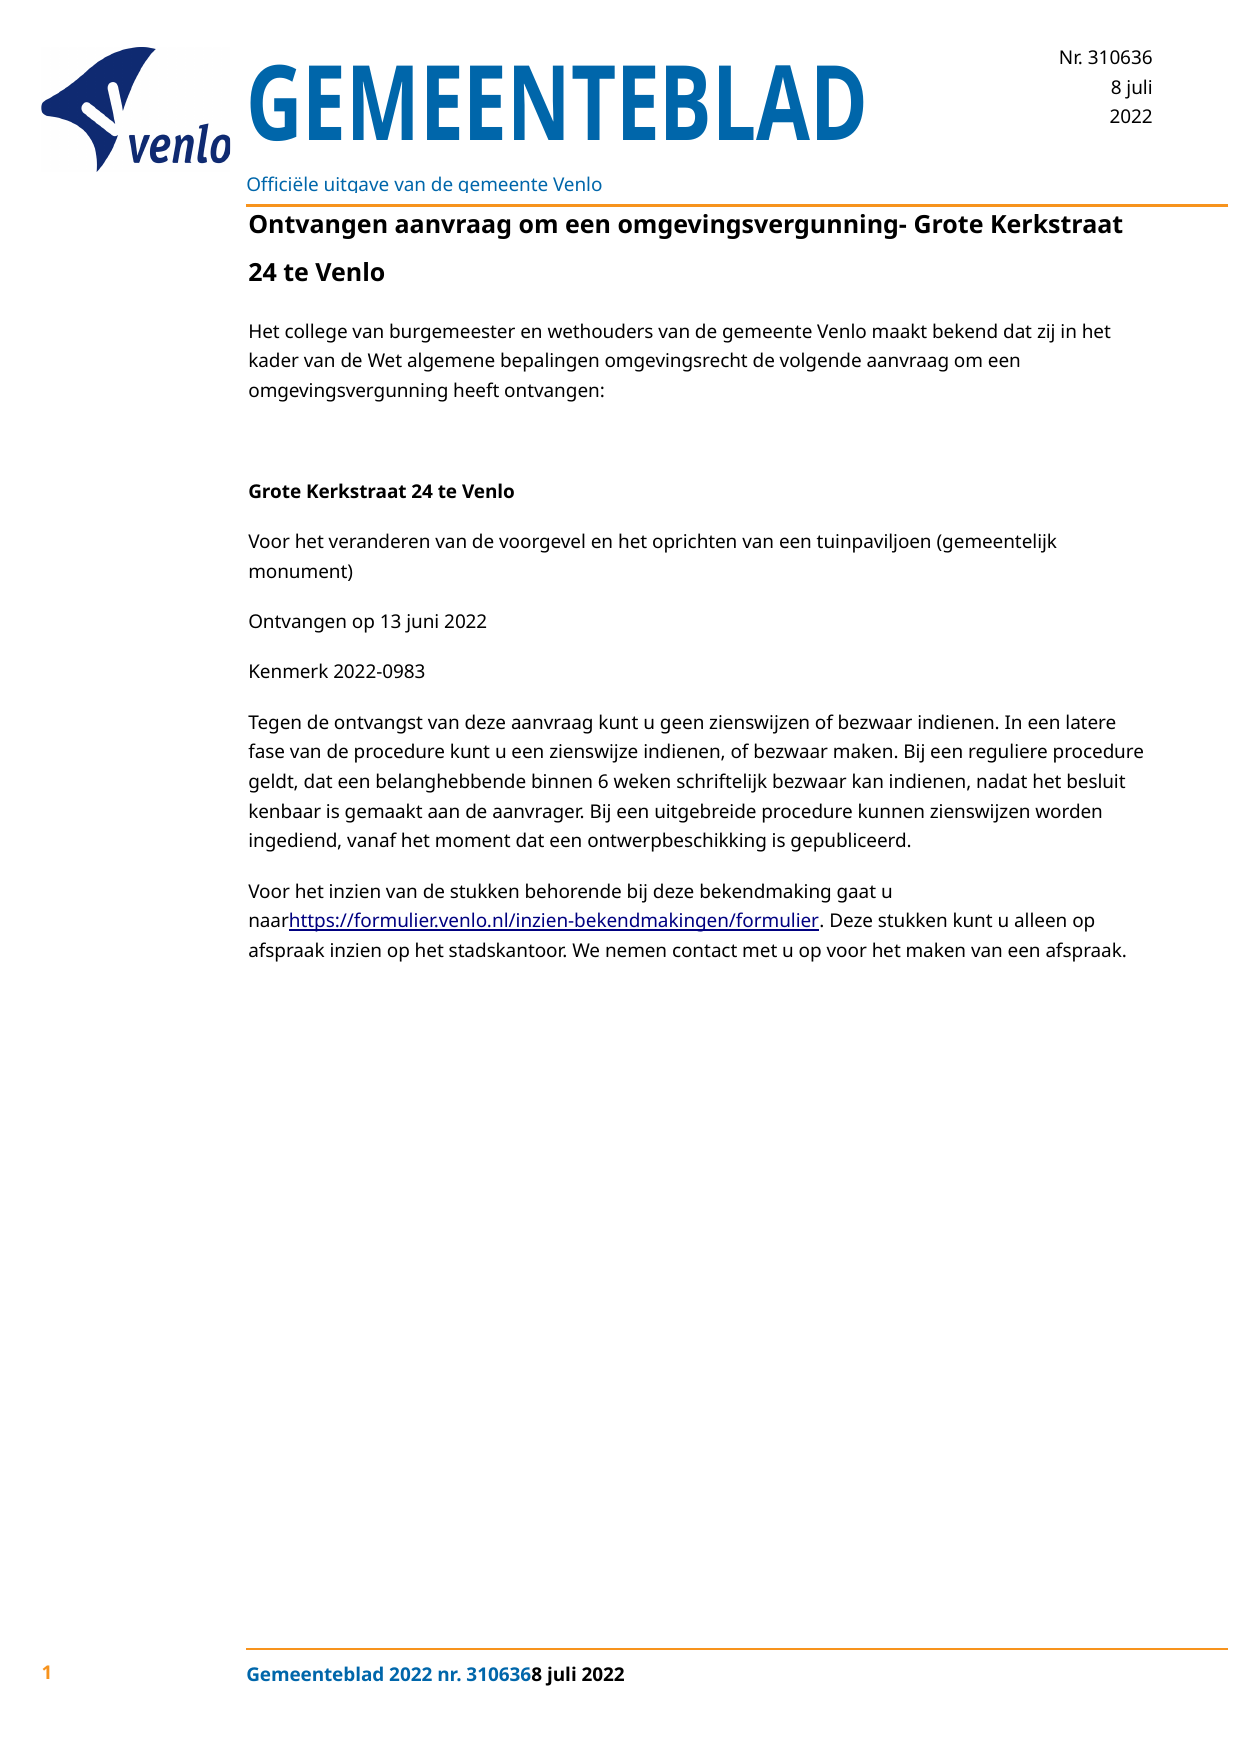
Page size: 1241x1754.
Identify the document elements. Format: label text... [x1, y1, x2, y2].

text Voor het inzien van de stukken behorende bij deze bekendmaking gaat u naarhttps://formulier.venlo.nl/inzien-bekendmakingen/formulier. Deze stukken kunt u alleen op afspraak inzien op het stadskantoor. We nemen contact met u op voor het maken van een afspraak. [248, 878, 1152, 963]
text Kenmerk 2022-0983 [248, 659, 1152, 684]
text Ontvangen aanvraag om een omgevingsvergunning- Grote Kerkstraat 24 te Venlo [248, 207, 1152, 288]
picture [41, 47, 231, 172]
text Grote Kerkstraat 24 te Venlo [248, 478, 1152, 504]
text Voor het veranderen van de voorgevel en het oprichten van een tuinpaviljoen (gemeentelijk monument) [248, 528, 1152, 584]
text Tegen de ontvangst van deze aanvraag kunt u geen zienswijzen of bezwaar indienen. In een latere fase van de procedure kunt u een zienswijze indienen, of bezwaar maken. Bij een reguliere procedure geldt, dat een belanghebbende binnen 6 weken schriftelijk bezwaar kan indienen, nadat het besluit kenbaar is gemaakt aan de aanvrager. Bij een uitgebreide procedure kunnen zienswijzen worden ingediend, vanaf het moment dat een ontwerpbeschikking is gepubliceerd. [248, 709, 1152, 853]
text Het college van burgemeester en wethouders van de gemeente Venlo maakt bekend dat zij in het kader van de Wet algemene bepalingen omgevingsrecht de volgende aanvraag om een omgevingsvergunning heeft ontvangen: [248, 318, 1152, 403]
text Ontvangen op 13 juni 2022 [248, 608, 1152, 634]
